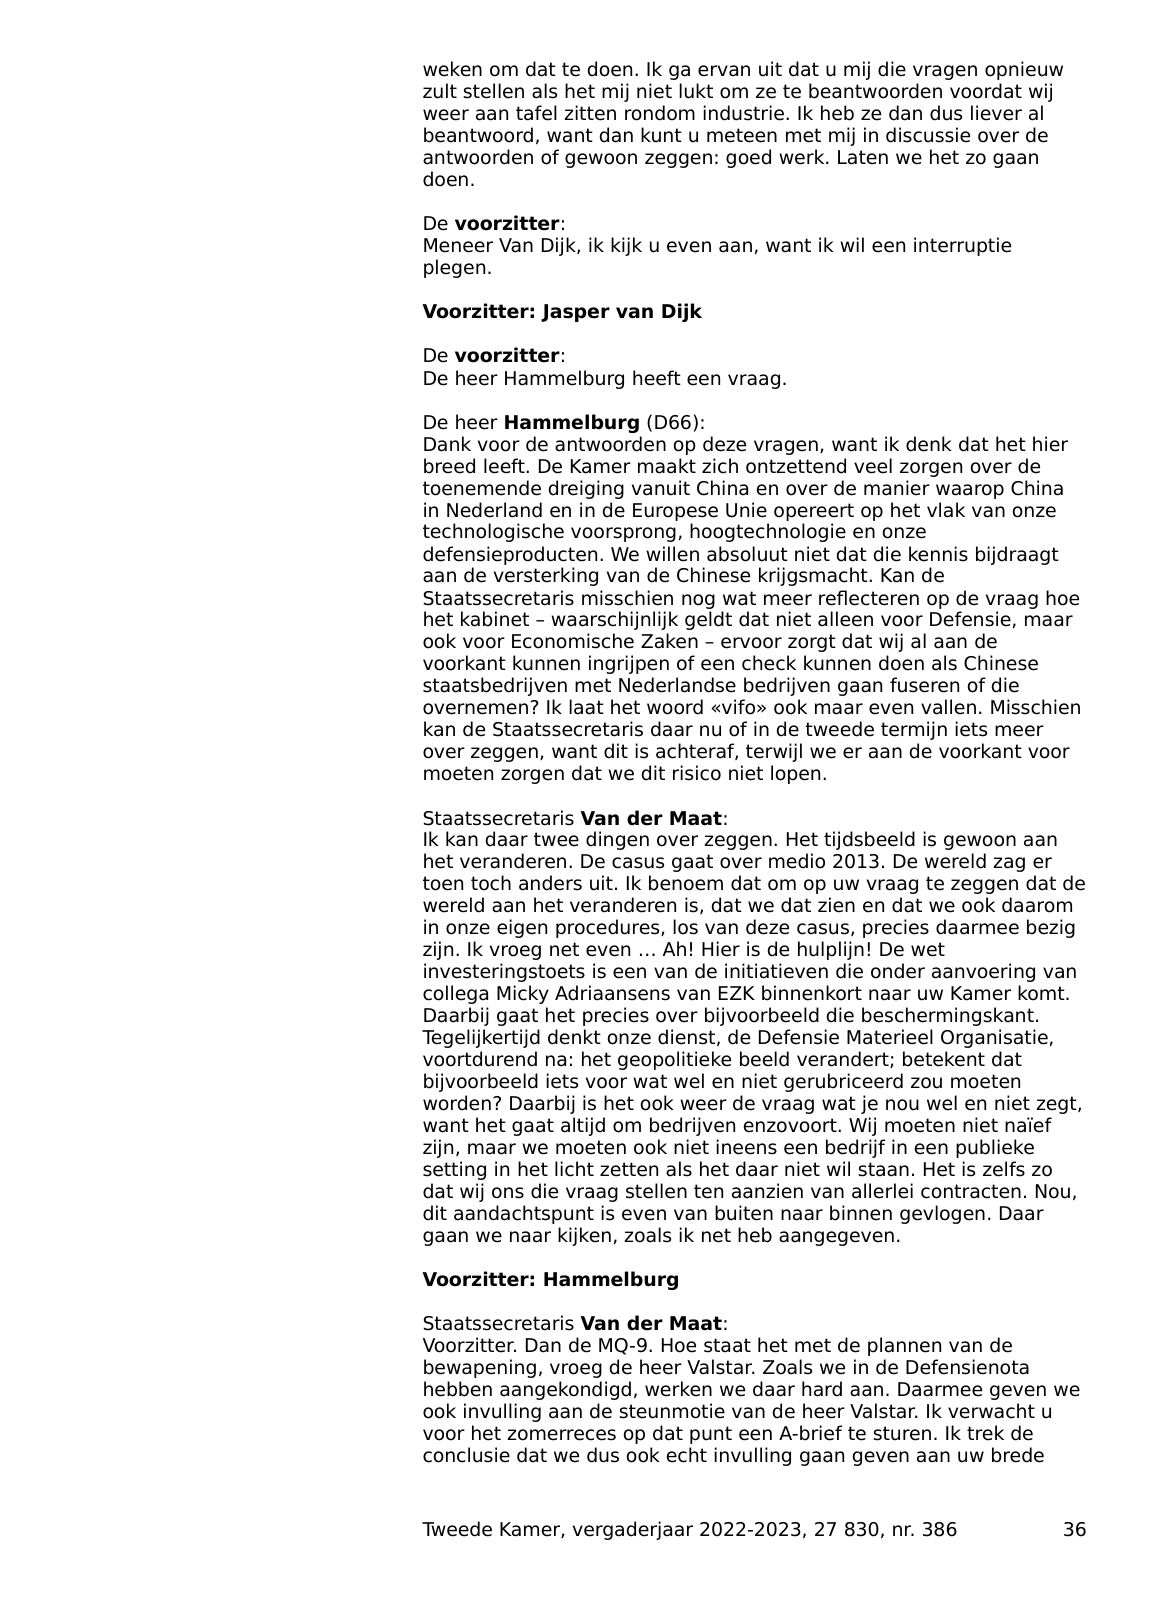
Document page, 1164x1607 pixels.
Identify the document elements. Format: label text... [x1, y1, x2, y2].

text Voorzitter: Hammelburg [422, 1269, 1087, 1291]
text Staatssecretaris Van der Maat: [422, 807, 1087, 829]
text Dank voor de antwoorden op deze vragen, want ik denk dat het hier breed leeft. De Kamer maakt zich ontzettend veel zorgen over de toenemende dreiging vanuit China en over de manier waarop China in Nederland en in de Europese Unie opereert op het vlak van onze technologische voorsprong, hoogtechnologie en onze defensieproducten. We willen absoluut niet dat die kennis bijdraagt aan de versterking van de Chinese krijgsmacht. Kan de Staatssecretaris misschien nog wat meer reflecteren op de vraag hoe het kabinet – waarschijnlijk geldt dat niet alleen voor Defensie, maar ook voor Economische Zaken – ervoor zorgt dat wij al aan de voorkant kunnen ingrijpen of een check kunnen doen als Chinese staatsbedrijven met Nederlandse bedrijven gaan fuseren of die overnemen? Ik laat het woord «vifo» ook maar even vallen. Misschien kan de Staatssecretaris daar nu of in de tweede termijn iets meer over zeggen, want dit is achteraf, terwijl we er aan de voorkant voor moeten zorgen dat we dit risico niet lopen. [422, 433, 1087, 785]
text De heer Hammelburg (D66): [422, 412, 1087, 433]
text De voorzitter: [422, 213, 1087, 235]
text De heer Hammelburg heeft een vraag. [422, 367, 1087, 389]
text Staatssecretaris Van der Maat: [422, 1313, 1087, 1335]
text Ik kan daar twee dingen over zeggen. Het tijdsbeeld is gewoon aan het veranderen. De casus gaat over medio 2013. De wereld zag er toen toch anders uit. Ik benoem dat om op uw vraag te zeggen dat de wereld aan het veranderen is, dat we dat zien en dat we ook daarom in onze eigen procedures, los van deze casus, precies daarmee bezig zijn. Ik vroeg net even … Ah! Hier is de hulplijn! De wet investeringstoets is een van de initiatieven die onder aanvoering van collega Micky Adriaansens van EZK binnenkort naar uw Kamer komt. Daarbij gaat het precies over bijvoorbeeld die beschermingskant. Tegelijkertijd denkt onze dienst, de Defensie Materieel Organisatie, voortdurend na: het geopolitieke beeld verandert; betekent dat bijvoorbeeld iets voor wat wel en niet gerubriceerd zou moeten worden? Daarbij is het ook weer de vraag wat je nou wel en niet zegt, want het gaat altijd om bedrijven enzovoort. Wij moeten niet naïef zijn, maar we moeten ook niet ineens een bedrijf in een publieke setting in het licht zetten als het daar niet wil staan. Het is zelfs zo dat wij ons die vraag stellen ten aanzien van allerlei contracten. Nou, dit aandachtspunt is even van buiten naar binnen gevlogen. Daar gaan we naar kijken, zoals ik net heb aangegeven. [422, 829, 1087, 1247]
text Voorzitter: Jasper van Dijk [422, 301, 1087, 323]
text weken om dat te doen. Ik ga ervan uit dat u mij die vragen opnieuw zult stellen als het mij niet lukt om ze te beantwoorden voordat wij weer aan tafel zitten rondom industrie. Ik heb ze dan dus liever al beantwoord, want dan kunt u meteen met mij in discussie over de antwoorden of gewoon zeggen: goed werk. Laten we het zo gaan doen. [422, 59, 1087, 191]
text De voorzitter: [422, 345, 1087, 367]
text Voorzitter. Dan de MQ-9. Hoe staat het met de plannen van de bewapening, vroeg de heer Valstar. Zoals we in de Defensienota hebben aangekondigd, werken we daar hard aan. Daarmee geven we ook invulling aan de steunmotie van de heer Valstar. Ik verwacht u voor het zomerreces op dat punt een A-brief te sturen. Ik trek de conclusie dat we dus ook echt invulling gaan geven aan uw brede [422, 1335, 1087, 1467]
text Meneer Van Dijk, ik kijk u even aan, want ik wil een interruptie plegen. [422, 235, 1087, 279]
